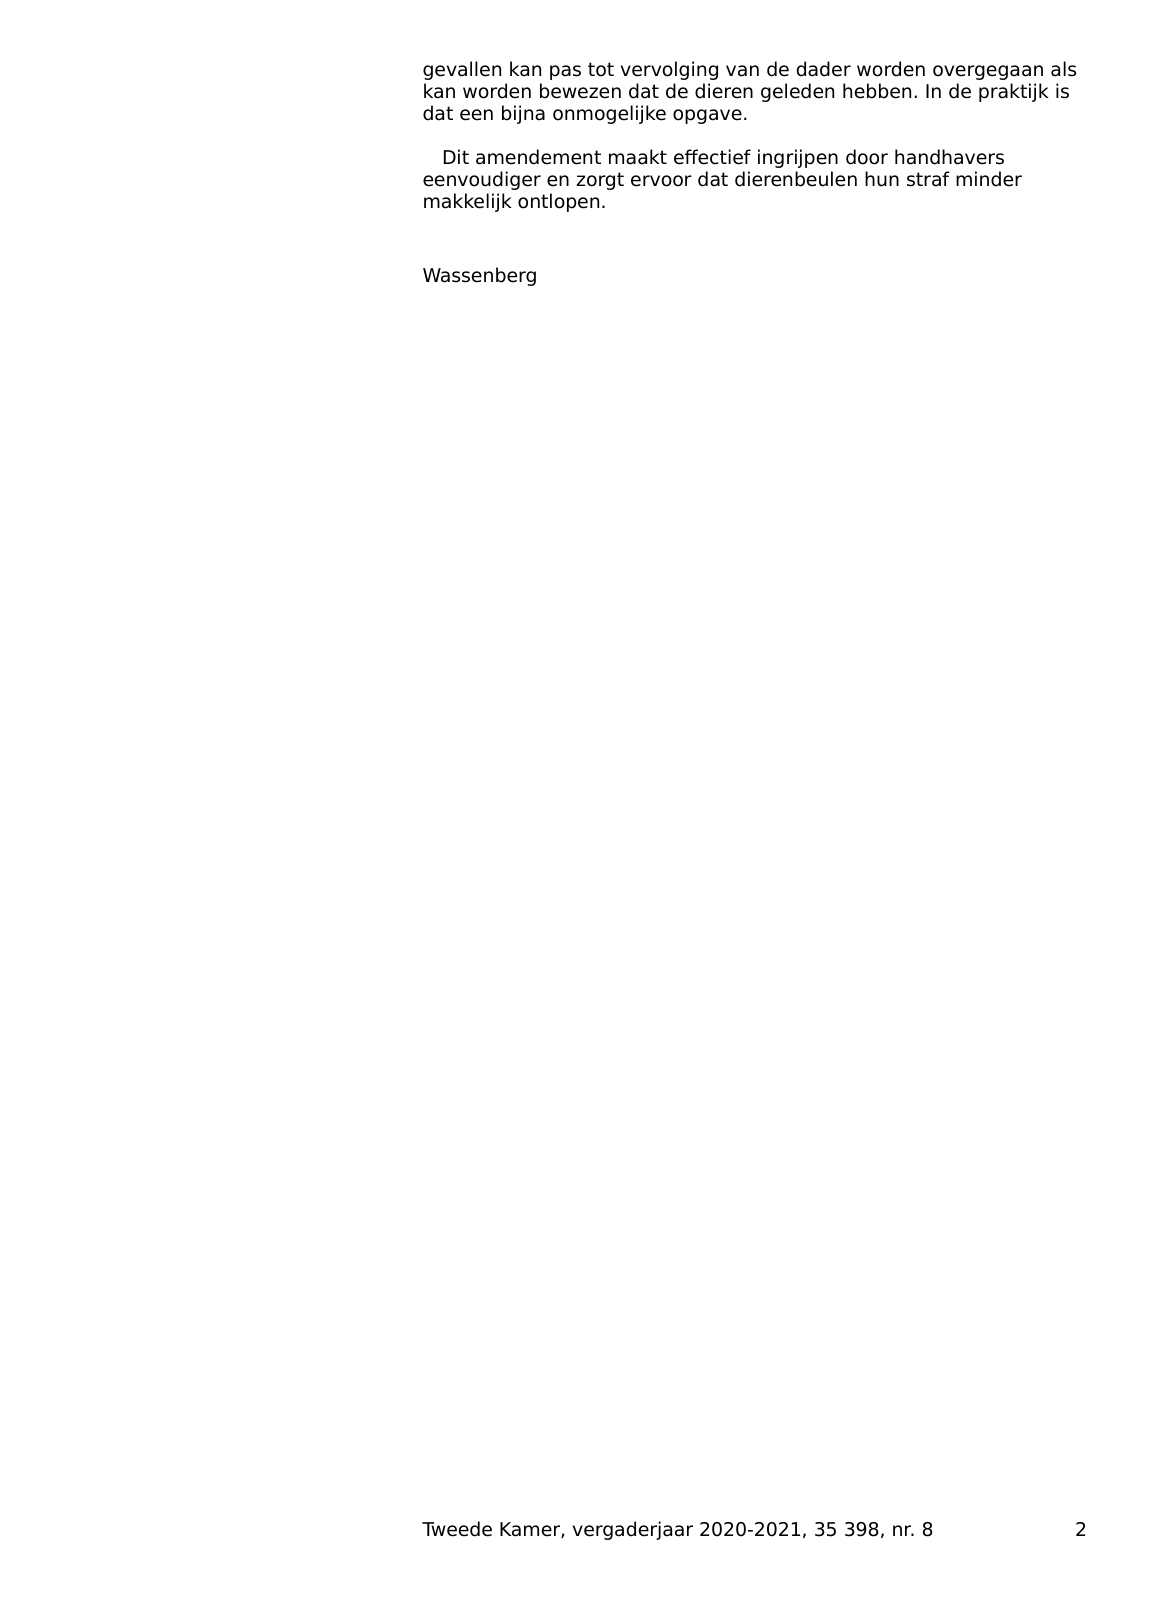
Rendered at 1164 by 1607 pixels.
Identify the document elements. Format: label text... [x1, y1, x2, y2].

text Wassenberg [422, 243, 1087, 287]
text gevallen kan pas tot vervolging van de dader worden overgegaan als kan worden bewezen dat de dieren geleden hebben. In de praktijk is dat een bijna onmogelijke opgave. [422, 59, 1087, 125]
text Dit amendement maakt effectief ingrijpen door handhavers eenvoudiger en zorgt ervoor dat dierenbeulen hun straf minder makkelijk ontlopen. [422, 147, 1087, 213]
